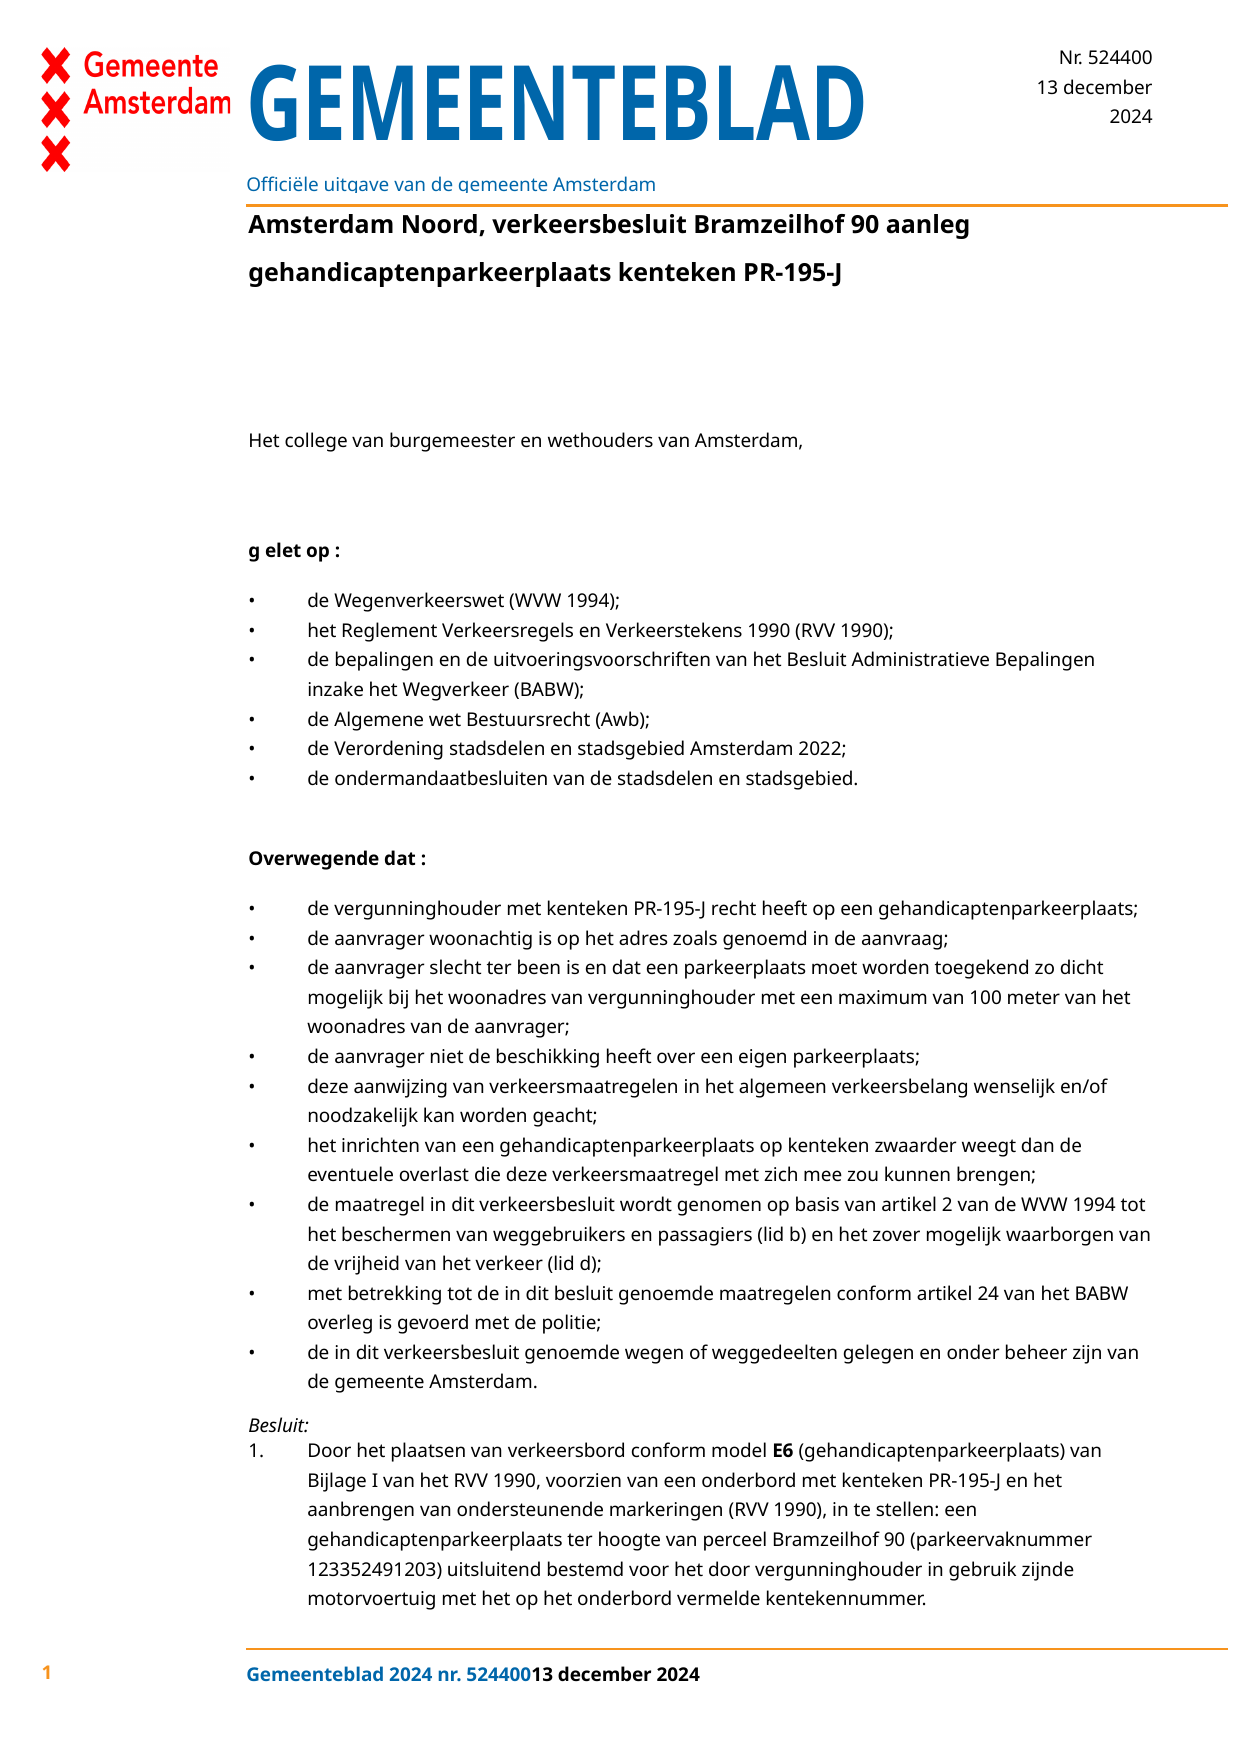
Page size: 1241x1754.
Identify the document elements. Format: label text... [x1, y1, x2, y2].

list de aanvrager woonachtig is op het adres zoals genoemd in de aanvraag; [248, 925, 1152, 951]
list de bepalingen en de uitvoeringsvoorschriften van het Besluit Administratieve Bepalingen inzake het Wegverkeer (BABW); [248, 647, 1152, 702]
list de Wegenverkeerswet (WVW 1994); [248, 587, 1152, 613]
list de in dit verkeersbesluit genoemde wegen of weggedeelten gelegen en onder beheer zijn van de gemeente Amsterdam. [248, 1339, 1152, 1394]
list met betrekking tot de in dit besluit genoemde maatregelen conform artikel 24 van het BABW overleg is gevoerd met de politie; [248, 1280, 1152, 1335]
list de ondermandaatbesluiten van de stadsdelen en stadsgebied. [248, 765, 1152, 791]
picture [41, 47, 231, 172]
text Het college van burgemeester en wethouders van Amsterdam, [248, 427, 1152, 453]
list het Reglement Verkeersregels en Verkeerstekens 1990 (RVV 1990); [248, 617, 1152, 643]
list de aanvrager niet de beschikking heeft over een eigen parkeerplaats; [248, 1043, 1152, 1069]
list de Verordening stadsdelen en stadsgebied Amsterdam 2022; [248, 735, 1152, 761]
list de Algemene wet Bestuursrecht (Awb); [248, 706, 1152, 731]
list de maatregel in dit verkeersbesluit wordt genomen op basis van artikel 2 van de WVW 1994 tot het beschermen van weggebruikers en passagiers (lid b) en het zover mogelijk waarborgen van de vrijheid van het verkeer (lid d); [248, 1191, 1152, 1276]
list het inrichten van een gehandicaptenparkeerplaats op kenteken zwaarder weegt dan de eventuele overlast die deze verkeersmaatregel met zich mee zou kunnen brengen; [248, 1132, 1152, 1187]
list de vergunninghouder met kenteken PR-195-J recht heeft op een gehandicaptenparkeerplaats; [248, 895, 1152, 921]
list Door het plaatsen van verkeersbord conform model E6 (gehandicaptenparkeerplaats) van Bijlage I van het RVV 1990, voorzien van een onderbord met kenteken PR-195-J en het aanbrengen van ondersteunende markeringen (RVV 1990), in te stellen: een gehandicaptenparkeerplaats ter hoogte van perceel Bramzeilhof 90 (parkeervaknummer 123352491203) uitsluitend bestemd voor het door vergunninghouder in gebruik zijnde motorvoertuig met het op het onderbord vermelde kentekennummer. [248, 1437, 1152, 1611]
list deze aanwijzing van verkeersmaatregelen in het algemeen verkeersbelang wenselijk en/of noodzakelijk kan worden geacht; [248, 1073, 1152, 1128]
text Besluit: [248, 1412, 1152, 1437]
text Overwegende dat : [248, 845, 1152, 871]
text Amsterdam Noord, verkeersbesluit Bramzeilhof 90 aanleg gehandicaptenparkeerplaats kenteken PR-195-J [248, 207, 1152, 288]
text g elet op : [248, 537, 1152, 563]
list de aanvrager slecht ter been is en dat een parkeerplaats moet worden toegekend zo dicht mogelijk bij het woonadres van vergunninghouder met een maximum van 100 meter van het woonadres van de aanvrager; [248, 954, 1152, 1039]
